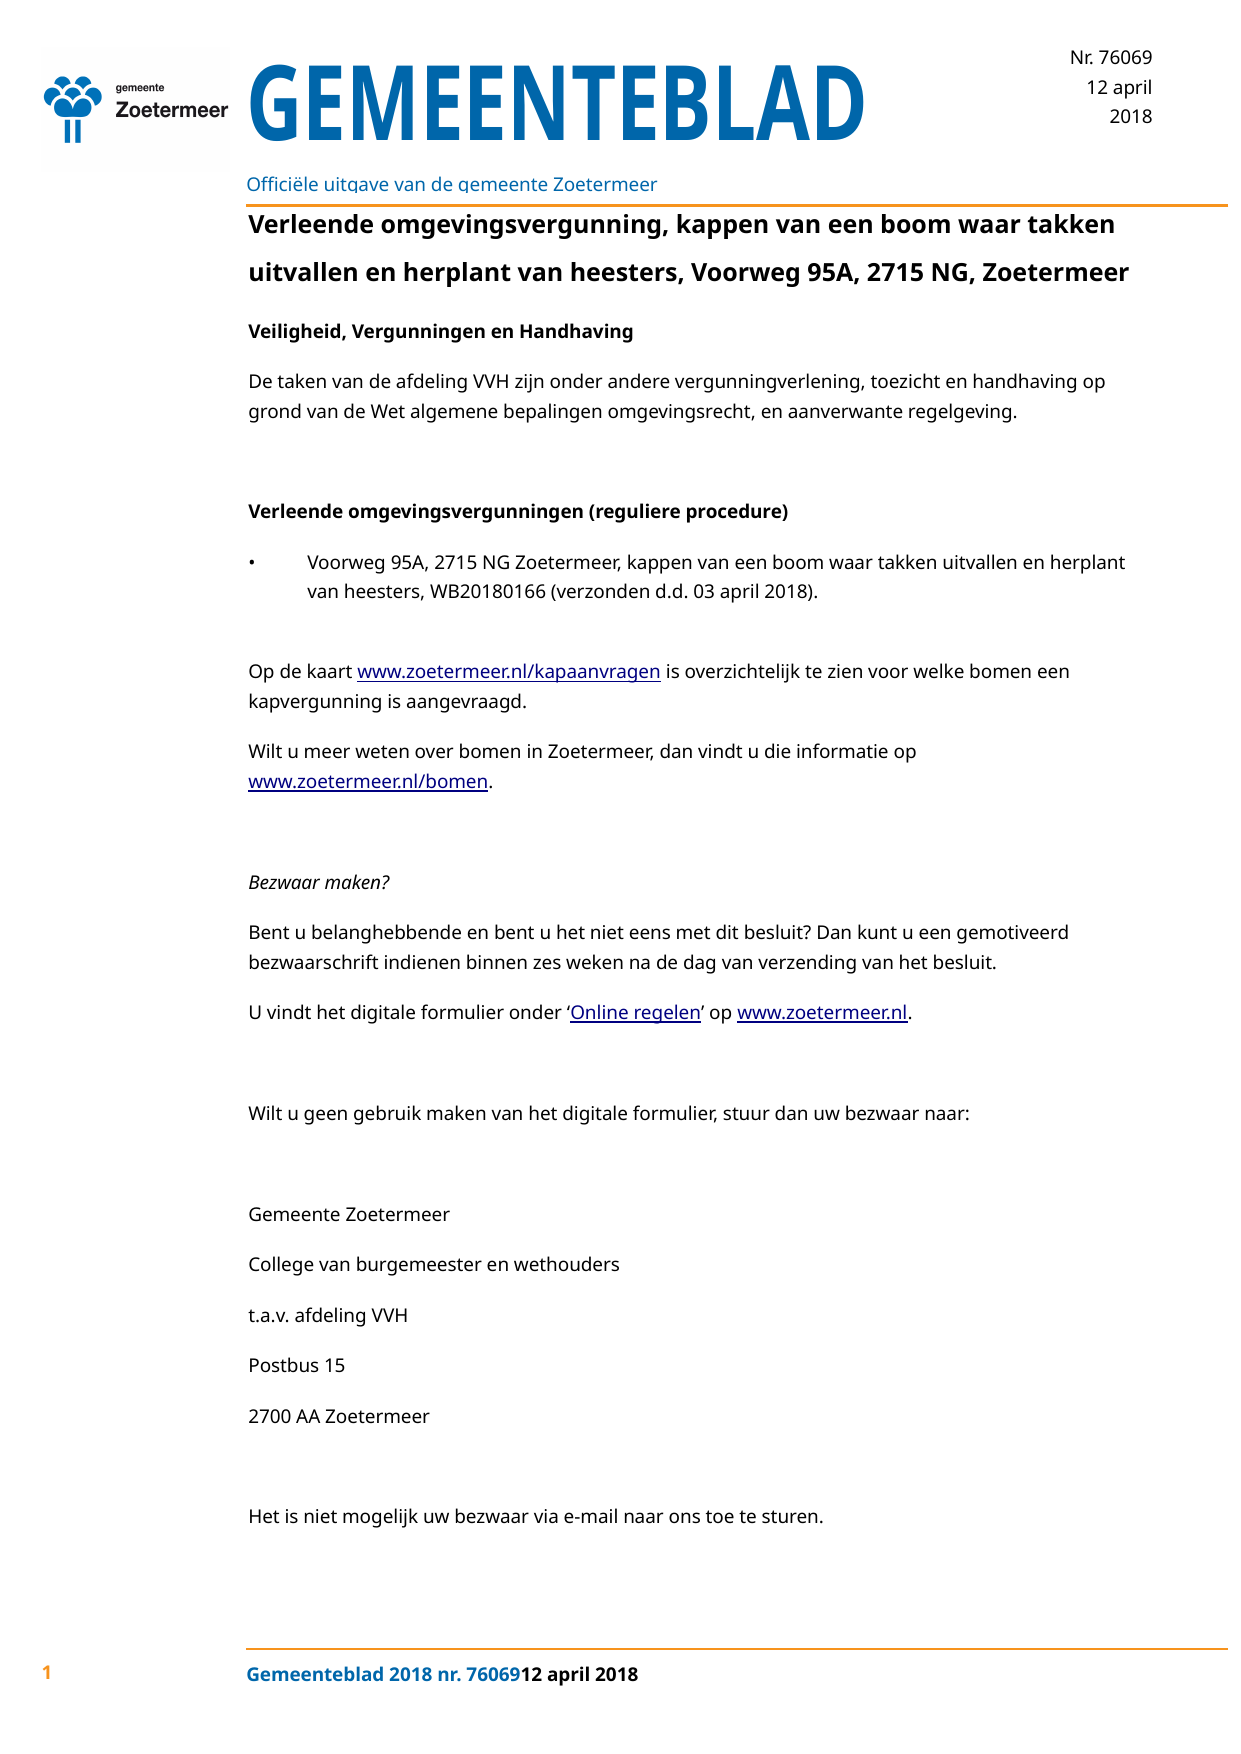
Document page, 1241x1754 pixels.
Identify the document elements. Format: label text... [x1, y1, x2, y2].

text College van burgemeester en wethouders [248, 1252, 1152, 1277]
text Verleende omgevingsvergunning, kappen van een boom waar takken uitvallen en herplant van heesters, Voorweg 95A, 2715 NG, Zoetermeer [248, 207, 1152, 288]
picture [41, 47, 231, 172]
text Bent u belanghebbende en bent u het niet eens met dit besluit? Dan kunt u een gemotiveerd bezwaarschrift indienen binnen zes weken na de dag van verzending van het besluit. [248, 919, 1152, 975]
text Verleende omgevingsvergunningen (reguliere procedure) [248, 499, 1152, 524]
text Veiligheid, Vergunningen en Handhaving [248, 318, 1152, 344]
text Wilt u geen gebruik maken van het digitale formulier, stuur dan uw bezwaar naar: [248, 1100, 1152, 1126]
text 2700 AA Zoetermeer [248, 1403, 1152, 1429]
text Gemeente Zoetermeer [248, 1201, 1152, 1227]
list Voorweg 95A, 2715 NG Zoetermeer, kappen van een boom waar takken uitvallen en herplant van heesters, WB20180166 (verzonden d.d. 03 april 2018). [248, 549, 1152, 604]
text Het is niet mogelijk uw bezwaar via e-mail naar ons toe te sturen. [248, 1504, 1152, 1529]
text Op de kaart www.zoetermeer.nl/kapaanvragen is overzichtelijk te zien voor welke bomen een kapvergunning is aangevraagd. [248, 659, 1152, 714]
text De taken van de afdeling VVH zijn onder andere vergunningverlening, toezicht en handhaving op grond van de Wet algemene bepalingen omgevingsrecht, en aanverwante regelgeving. [248, 368, 1152, 424]
text Bezwaar maken? [248, 869, 1152, 895]
text U vindt het digitale formulier onder ‘Online regelen’ op www.zoetermeer.nl. [248, 999, 1152, 1025]
text Wilt u meer weten over bomen in Zoetermeer, dan vindt u die informatie op www.zoetermeer.nl/bomen. [248, 739, 1152, 794]
text t.a.v. afdeling VVH [248, 1302, 1152, 1328]
text Postbus 15 [248, 1352, 1152, 1378]
